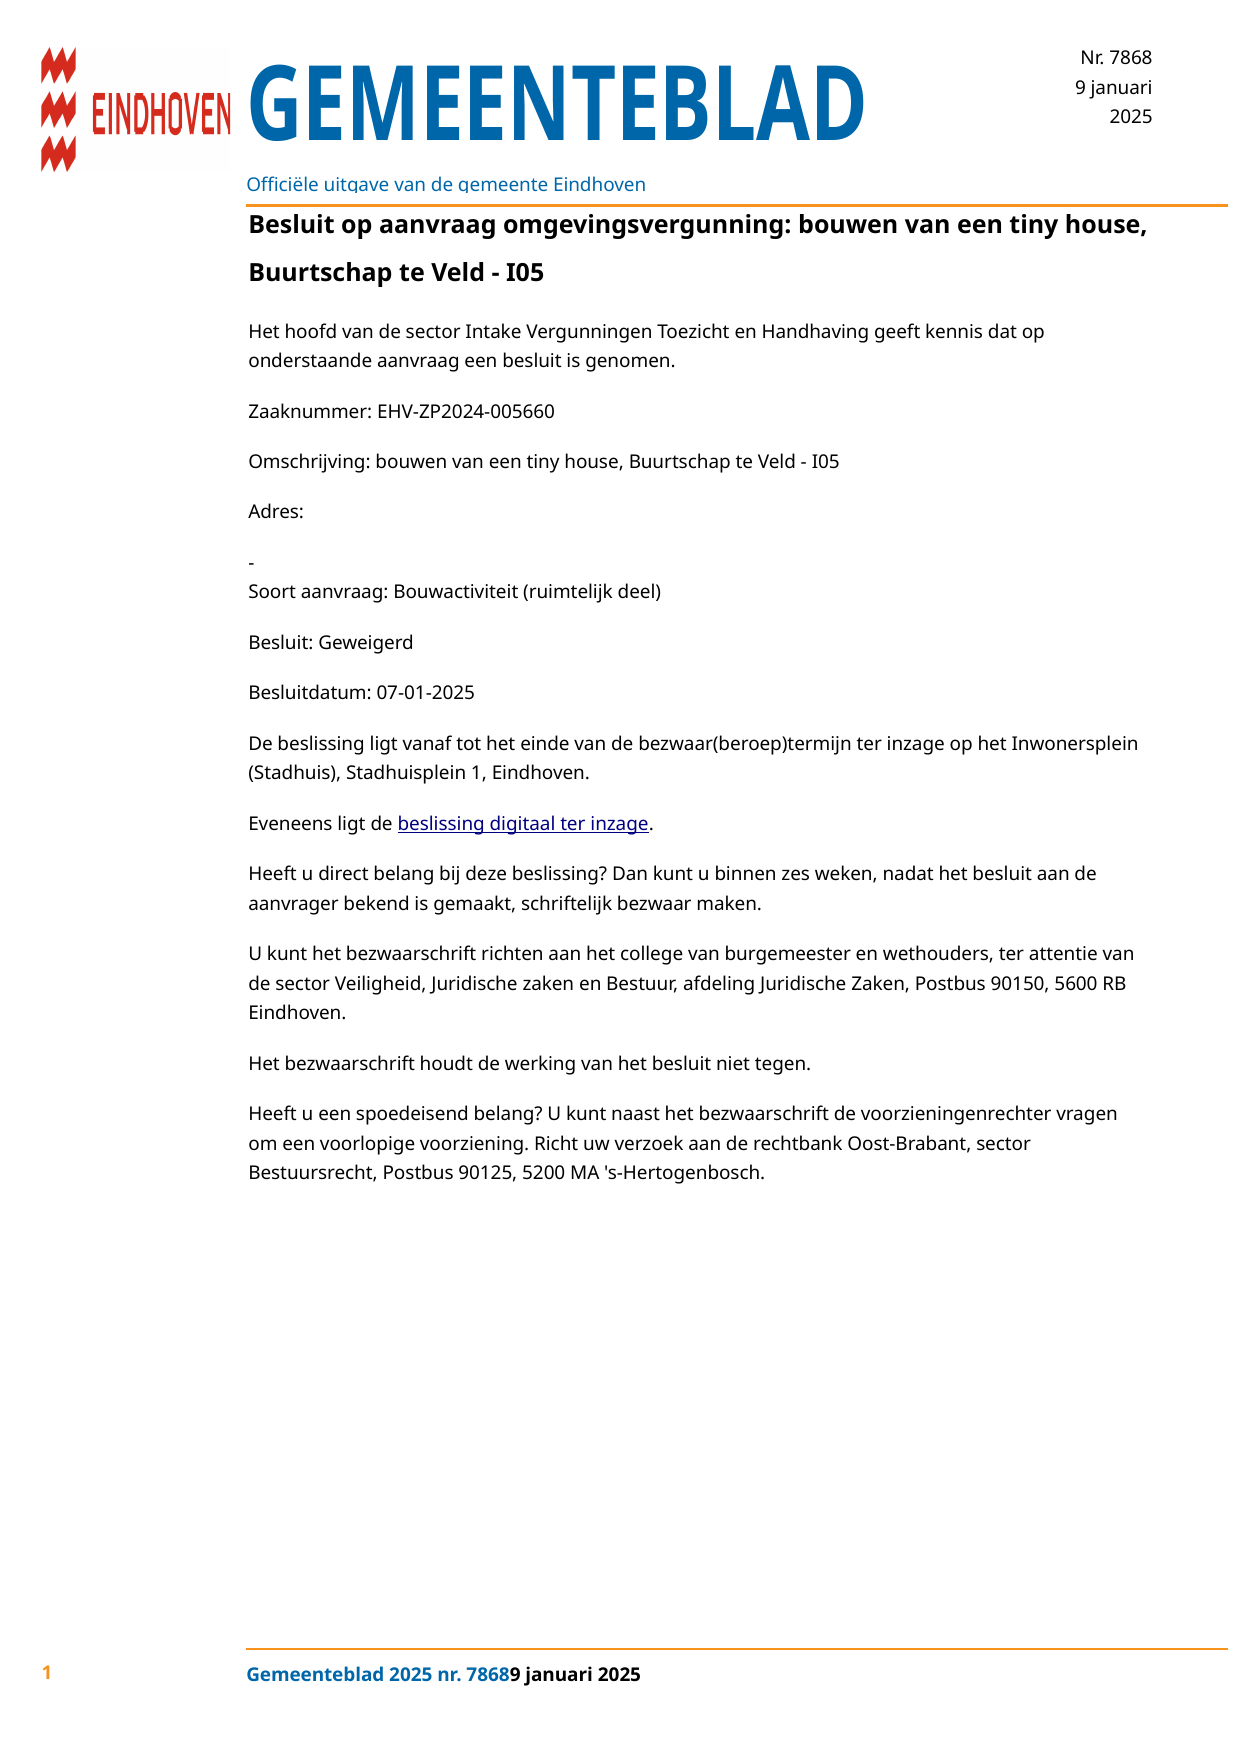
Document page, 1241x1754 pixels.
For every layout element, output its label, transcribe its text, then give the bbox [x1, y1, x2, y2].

text Het hoofd van de sector Intake Vergunningen Toezicht en Handhaving geeft kennis dat op onderstaande aanvraag een besluit is genomen. [248, 318, 1152, 373]
text Het bezwaarschrift houdt de werking van het besluit niet tegen. [248, 1050, 1152, 1076]
text Adres: [248, 499, 1152, 524]
text Eveneens ligt de beslissing digitaal ter inzage. [248, 810, 1152, 836]
text Soort aanvraag: Bouwactiviteit (ruimtelijk deel) [248, 579, 1152, 604]
text Besluitdatum: 07-01-2025 [248, 679, 1152, 705]
text Besluit op aanvraag omgevingsvergunning: bouwen van een tiny house, Buurtschap te Veld - I05 [248, 207, 1152, 288]
picture [41, 47, 231, 172]
text Zaaknummer: EHV-ZP2024-005660 [248, 398, 1152, 424]
text De beslissing ligt vanaf tot het einde van de bezwaar(beroep)termijn ter inzage op het Inwonersplein (Stadhuis), Stadhuisplein 1, Eindhoven. [248, 730, 1152, 785]
text Heeft u een spoedeisend belang? U kunt naast het bezwaarschrift de voorzieningenrechter vragen om een voorlopige voorziening. Richt uw verzoek aan de rechtbank Oost-Brabant, sector Bestuursrecht, Postbus 90125, 5200 MA 's-Hertogenbosch. [248, 1100, 1152, 1185]
text Besluit: Geweigerd [248, 629, 1152, 655]
text Heeft u direct belang bij deze beslissing? Dan kunt u binnen zes weken, nadat het besluit aan de aanvrager bekend is gemaakt, schriftelijk bezwaar maken. [248, 860, 1152, 916]
text U kunt het bezwaarschrift richten aan het college van burgemeester en wethouders, ter attentie van de sector Veiligheid, Juridische zaken en Bestuur, afdeling Juridische Zaken, Postbus 90150, 5600 RB Eindhoven. [248, 940, 1152, 1025]
text Omschrijving: bouwen van een tiny house, Buurtschap te Veld - I05 [248, 448, 1152, 474]
